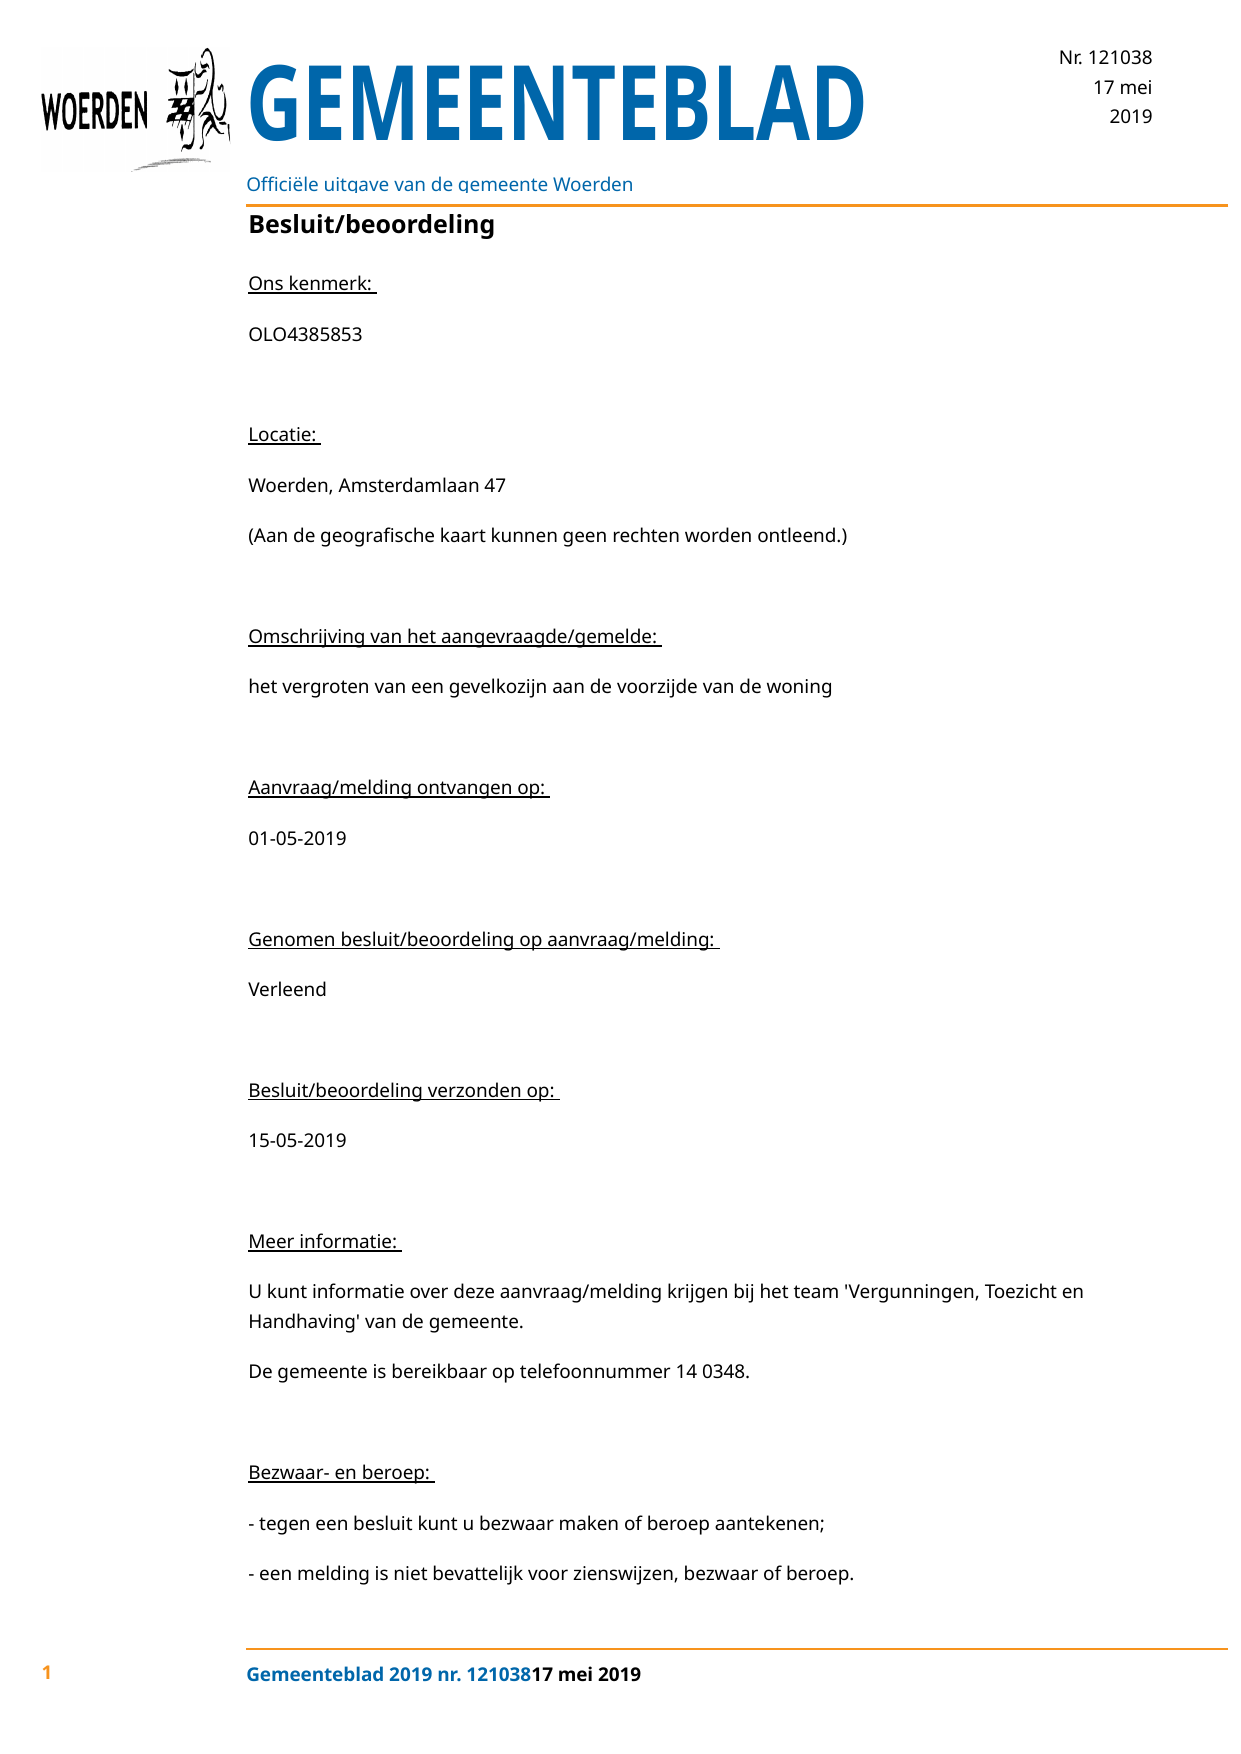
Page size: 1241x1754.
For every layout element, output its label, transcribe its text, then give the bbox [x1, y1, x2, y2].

text Verleend [248, 976, 1152, 1002]
text U kunt informatie over deze aanvraag/melding krijgen bij het team 'Vergunningen, Toezicht en Handhaving' van de gemeente. [248, 1279, 1152, 1334]
text Ons kenmerk: [248, 270, 1152, 296]
text het vergroten van een gevelkozijn aan de voorzijde van de woning [248, 674, 1152, 699]
text Aanvraag/melding ontvangen op: [248, 774, 1152, 800]
text Omschrijving van het aangevraagde/gemelde: [248, 623, 1152, 649]
text Locatie: [248, 422, 1152, 447]
text - tegen een besluit kunt u bezwaar maken of beroep aantekenen; [248, 1510, 1152, 1536]
picture [41, 47, 231, 172]
text (Aan de geografische kaart kunnen geen rechten worden ontleend.) [248, 522, 1152, 548]
text Woerden, Amsterdamlaan 47 [248, 472, 1152, 498]
text OLO4385853 [248, 321, 1152, 346]
text - een melding is niet bevattelijk voor zienswijzen, bezwaar of beroep. [248, 1560, 1152, 1586]
text Meer informatie: [248, 1228, 1152, 1254]
text De gemeente is bereikbaar op telefoonnummer 14 0348. [248, 1359, 1152, 1384]
text Bezwaar- en beroep: [248, 1459, 1152, 1485]
text 01-05-2019 [248, 825, 1152, 851]
text Genomen besluit/beoordeling op aanvraag/melding: [248, 926, 1152, 951]
text 15-05-2019 [248, 1127, 1152, 1153]
text Besluit/beoordeling [248, 207, 1152, 241]
text Besluit/beoordeling verzonden op: [248, 1077, 1152, 1103]
